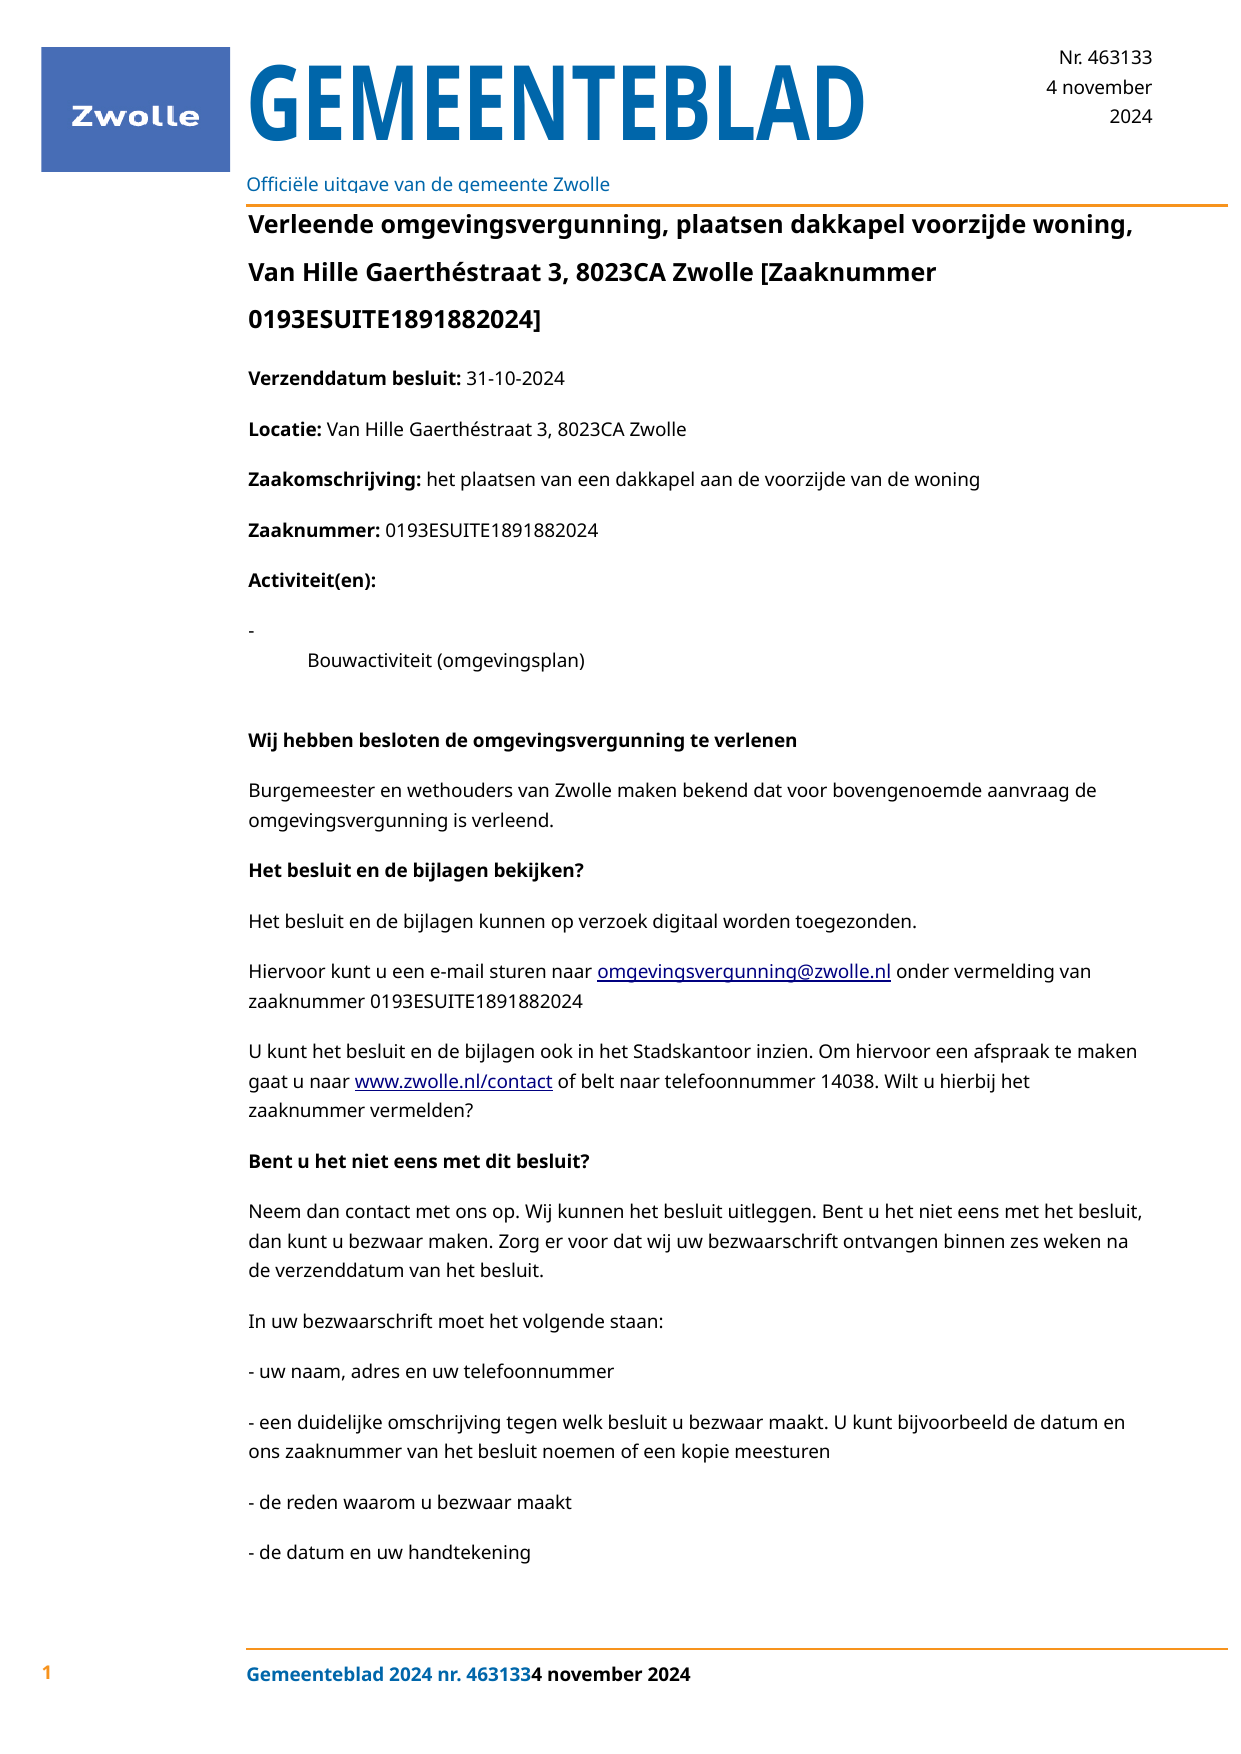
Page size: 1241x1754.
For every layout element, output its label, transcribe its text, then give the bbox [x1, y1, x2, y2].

text Burgemeester en wethouders van Zwolle maken bekend dat voor bovengenoemde aanvraag de omgevingsvergunning is verleend. [248, 778, 1152, 833]
text U kunt het besluit en de bijlagen ook in het Stadskantoor inzien. Om hiervoor een afspraak te maken gaat u naar www.zwolle.nl/contact of belt naar telefoonnummer 14038. Wilt u hierbij het zaaknummer vermelden? [248, 1038, 1152, 1123]
text Activiteit(en): [248, 567, 1152, 593]
text Zaaknummer: 0193ESUITE1891882024 [248, 517, 1152, 542]
list Bouwactiviteit (omgevingsplan) [248, 647, 1152, 673]
picture [41, 47, 231, 172]
text - de datum en uw handtekening [248, 1539, 1152, 1565]
text - uw naam, adres en uw telefoonnummer [248, 1358, 1152, 1384]
text Bent u het niet eens met dit besluit? [248, 1148, 1152, 1174]
text Verzenddatum besluit: 31-10-2024 [248, 366, 1152, 391]
text In uw bezwaarschrift moet het volgende staan: [248, 1308, 1152, 1334]
text - de reden waarom u bezwaar maakt [248, 1489, 1152, 1514]
text Neem dan contact met ons op. Wij kunnen het besluit uitleggen. Bent u het niet eens met het besluit, dan kunt u bezwaar maken. Zorg er voor dat wij uw bezwaarschrift ontvangen binnen zes weken na de verzenddatum van het besluit. [248, 1198, 1152, 1283]
text - een duidelijke omschrijving tegen welk besluit u bezwaar maakt. U kunt bijvoorbeeld de datum en ons zaaknummer van het besluit noemen of een kopie meesturen [248, 1409, 1152, 1464]
text Het besluit en de bijlagen bekijken? [248, 858, 1152, 883]
text Locatie: Van Hille Gaerthéstraat 3, 8023CA Zwolle [248, 416, 1152, 442]
text Wij hebben besloten de omgevingsvergunning te verlenen [248, 727, 1152, 753]
text Het besluit en de bijlagen kunnen op verzoek digitaal worden toegezonden. [248, 908, 1152, 934]
text Verleende omgevingsvergunning, plaatsen dakkapel voorzijde woning, Van Hille Gaerthéstraat 3, 8023CA Zwolle [Zaaknummer 0193ESUITE1891882024] [248, 207, 1152, 336]
text Zaakomschrijving: het plaatsen van een dakkapel aan de voorzijde van de woning [248, 466, 1152, 492]
text Hiervoor kunt u een e-mail sturen naar omgevingsvergunning@zwolle.nl onder vermelding van zaaknummer 0193ESUITE1891882024 [248, 958, 1152, 1014]
